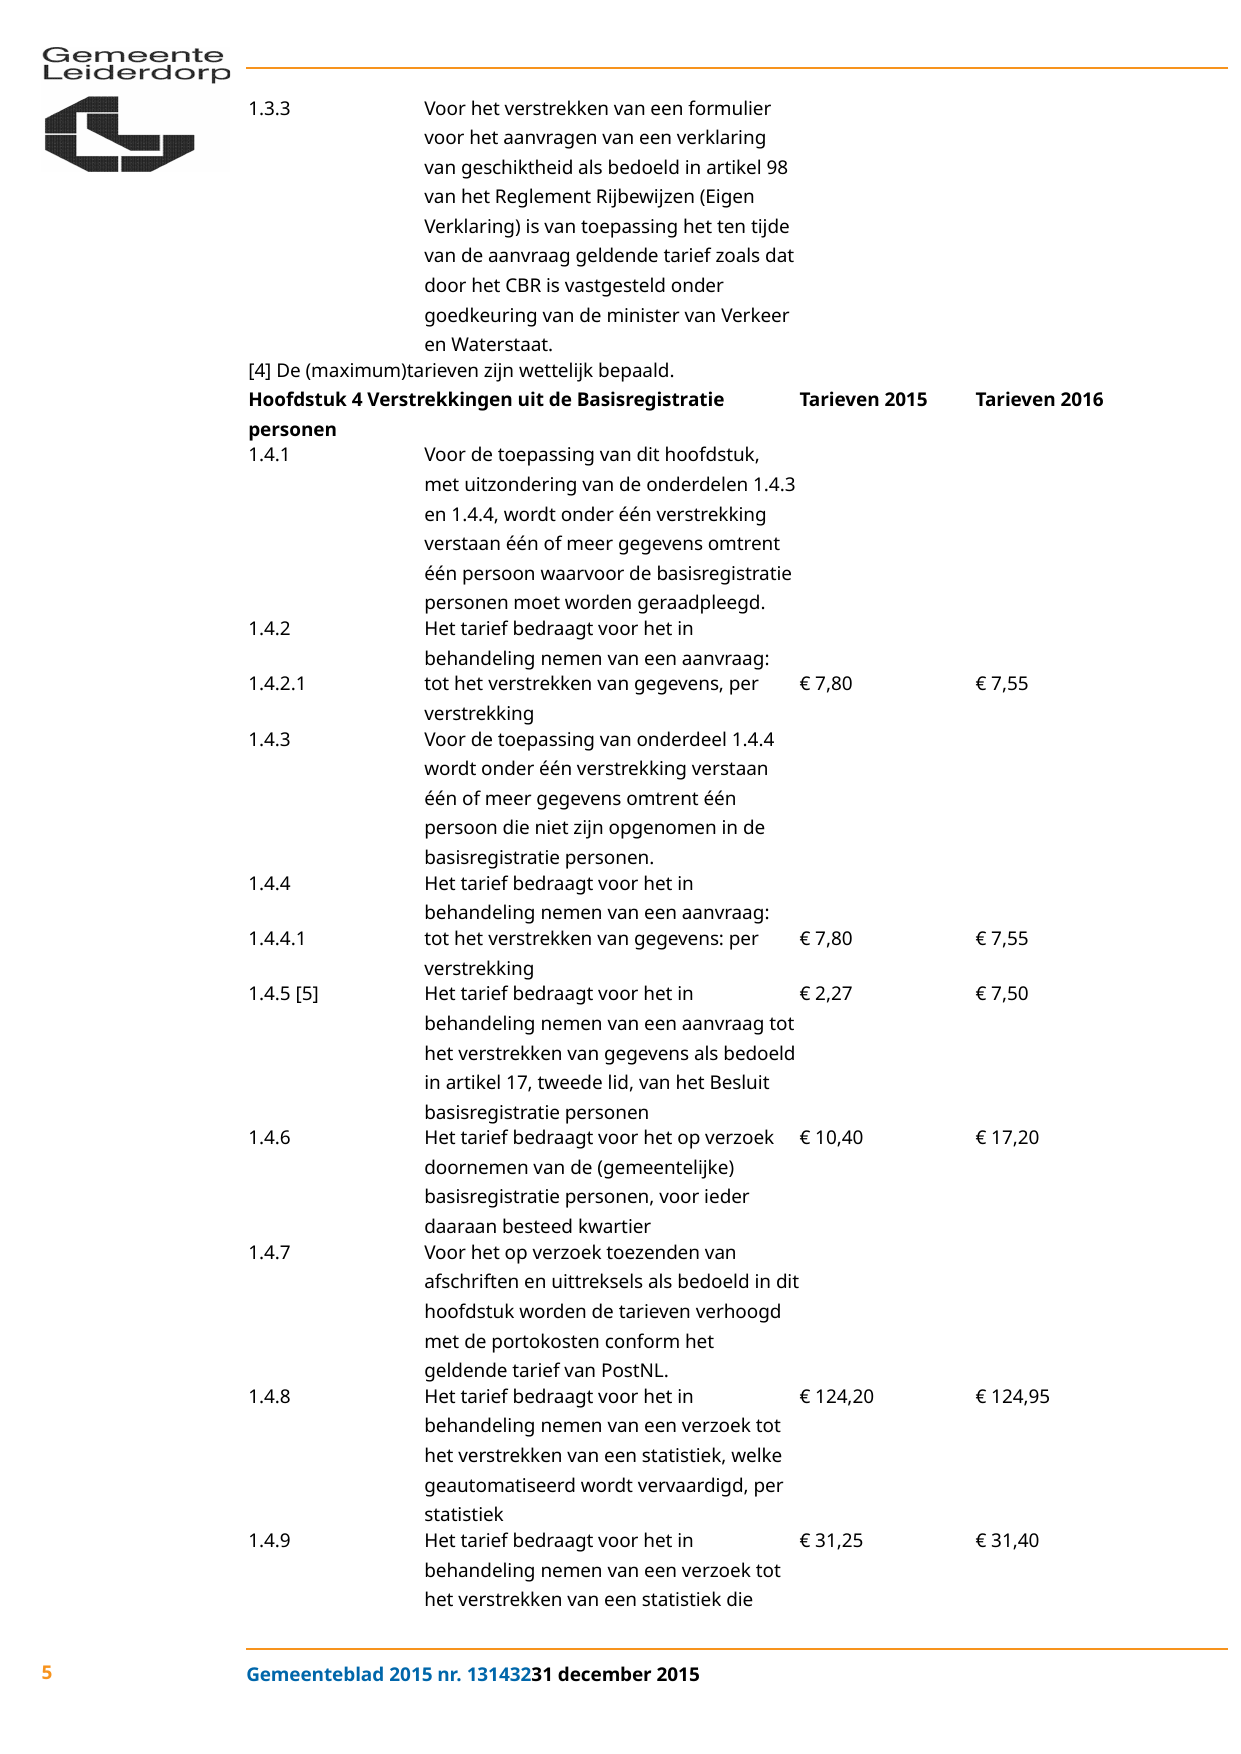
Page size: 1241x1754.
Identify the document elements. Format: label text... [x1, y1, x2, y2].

table_cell Het tarief bedraagt voor het in behandeling nemen van een verzoek tot het verstrekken van een statistiek die [424, 1527, 799, 1612]
table_cell [975, 442, 1152, 615]
table_cell € 10,40 [799, 1125, 975, 1239]
table_cell tot het verstrekken van gegevens, per verstrekking [424, 671, 799, 726]
table_cell 1.4.7 [248, 1239, 424, 1383]
table_cell 1.4.8 [248, 1383, 424, 1527]
table_cell € 31,25 [799, 1527, 975, 1612]
table_cell 1.3.3 [248, 95, 424, 357]
table_cell Het tarief bedraagt voor het in behandeling nemen van een verzoek tot het verstrekken van een statistiek, welke geautomatiseerd wordt vervaardigd, per statistiek [424, 1383, 799, 1527]
table_cell € 31,40 [975, 1527, 1152, 1612]
table_cell 1.4.6 [248, 1125, 424, 1239]
table_cell [975, 726, 1152, 870]
table_cell € 17,20 [975, 1125, 1152, 1239]
table_cell 1.4.2 [248, 615, 424, 671]
table_cell 1.4.4.1 [248, 925, 424, 981]
table_cell Voor het op verzoek toezenden van afschriften en uittreksels als bedoeld in dit hoofdstuk worden de tarieven verhoogd met de portokosten conform het geldende tarief van PostNL. [424, 1239, 799, 1383]
table_cell [975, 870, 1152, 925]
table_cell € 7,80 [799, 671, 975, 726]
table_cell 1.4.4 [248, 870, 424, 925]
table_cell € 2,27 [799, 981, 975, 1124]
table_header Hoofdstuk 4 Verstrekkingen uit de Basisregistratie personen [248, 386, 799, 442]
table_cell [4] De (maximum)tarieven zijn wettelijk bepaald. [248, 357, 1152, 383]
table_cell [799, 726, 975, 870]
table_cell [799, 615, 975, 671]
table_cell Het tarief bedraagt voor het in behandeling nemen van een aanvraag: [424, 870, 799, 925]
table_cell 1.4.2.1 [248, 671, 424, 726]
table_cell [975, 615, 1152, 671]
table_cell € 7,80 [799, 925, 975, 981]
table_cell € 7,55 [975, 925, 1152, 981]
table_header Tarieven 2016 [975, 386, 1152, 442]
table_cell [799, 870, 975, 925]
table_cell € 7,55 [975, 671, 1152, 726]
table_cell Voor het verstrekken van een formulier voor het aanvragen van een verklaring van geschiktheid als bedoeld in artikel 98 van het Reglement Rijbewijzen (Eigen Verklaring) is van toepassing het ten tijde van de aanvraag geldende tarief zoals dat door het CBR is vastgesteld onder goedkeuring van de minister van Verkeer en Waterstaat. [424, 95, 799, 357]
table_cell [975, 95, 1152, 357]
table_cell [799, 95, 975, 357]
table_cell [799, 1239, 975, 1383]
table_cell 1.4.1 [248, 442, 424, 615]
table_cell Het tarief bedraagt voor het in behandeling nemen van een aanvraag: [424, 615, 799, 671]
table_cell Het tarief bedraagt voor het op verzoek doornemen van de (gemeentelijke) basisregistratie personen, voor ieder daaraan besteed kwartier [424, 1125, 799, 1239]
table_cell 1.4.9 [248, 1527, 424, 1612]
table_cell Voor de toepassing van dit hoofdstuk, met uitzondering van de onderdelen 1.4.3 en 1.4.4, wordt onder één verstrekking verstaan één of meer gegevens omtrent één persoon waarvoor de basisregistratie personen moet worden geraadpleegd. [424, 442, 799, 615]
table_cell € 124,20 [799, 1383, 975, 1527]
table_cell [975, 1239, 1152, 1383]
table_cell Het tarief bedraagt voor het in behandeling nemen van een aanvraag tot het verstrekken van gegevens als bedoeld in artikel 17, tweede lid, van het Besluit basisregistratie personen [424, 981, 799, 1124]
table_cell 1.4.5 [5] [248, 981, 424, 1124]
table_cell € 7,50 [975, 981, 1152, 1124]
table_cell Voor de toepassing van onderdeel 1.4.4 wordt onder één verstrekking verstaan één of meer gegevens omtrent één persoon die niet zijn opgenomen in de basisregistratie personen. [424, 726, 799, 870]
table_cell [799, 442, 975, 615]
table_cell 1.4.3 [248, 726, 424, 870]
picture [41, 47, 231, 172]
table_cell tot het verstrekken van gegevens: per verstrekking [424, 925, 799, 981]
table_cell € 124,95 [975, 1383, 1152, 1527]
table_header Tarieven 2015 [799, 386, 975, 442]
